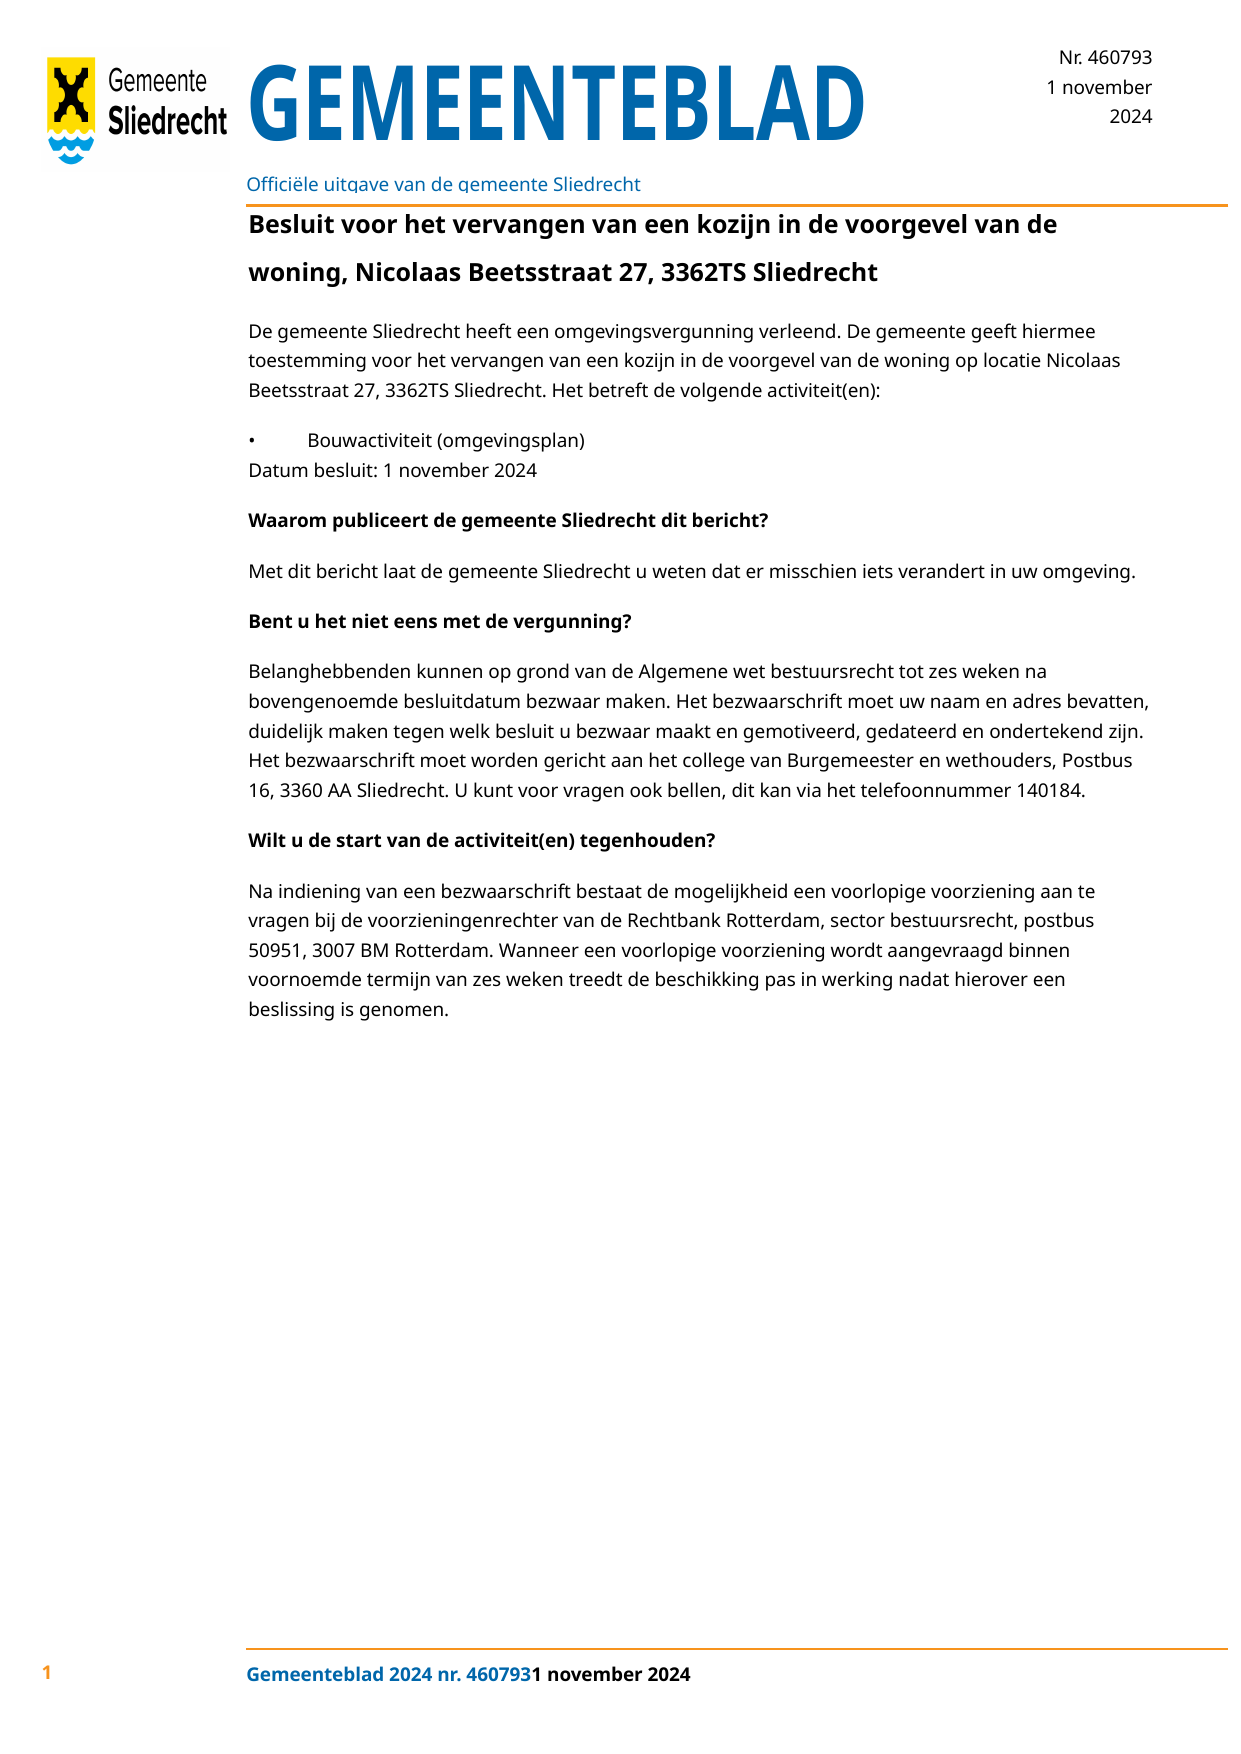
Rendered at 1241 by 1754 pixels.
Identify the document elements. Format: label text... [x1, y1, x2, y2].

text Wilt u de start van de activiteit(en) tegenhouden? [248, 827, 1152, 853]
text Belanghebbenden kunnen op grond van de Algemene wet bestuursrecht tot zes weken na bovengenoemde besluitdatum bezwaar maken. Het bezwaarschrift moet uw naam en adres bevatten, duidelijk maken tegen welk besluit u bezwaar maakt en gemotiveerd, gedateerd en ondertekend zijn. Het bezwaarschrift moet worden gericht aan het college van Burgemeester en wethouders, Postbus 16, 3360 AA Sliedrecht. U kunt voor vragen ook bellen, dit kan via het telefoonnummer 140184. [248, 659, 1152, 803]
text Datum besluit: 1 november 2024 [248, 457, 1152, 483]
text Besluit voor het vervangen van een kozijn in de voorgevel van de woning, Nicolaas Beetsstraat 27, 3362TS Sliedrecht [248, 207, 1152, 288]
text Met dit bericht laat de gemeente Sliedrecht u weten dat er misschien iets verandert in uw omgeving. [248, 558, 1152, 584]
text Na indiening van een bezwaarschrift bestaat de mogelijkheid een voorlopige voorziening aan te vragen bij de voorzieningenrechter van de Rechtbank Rotterdam, sector bestuursrecht, postbus 50951, 3007 BM Rotterdam. Wanneer een voorlopige voorziening wordt aangevraagd binnen voornoemde termijn van zes weken treedt de beschikking pas in werking nadat hierover een beslissing is genomen. [248, 878, 1152, 1022]
picture [41, 47, 231, 172]
list Bouwactiviteit (omgevingsplan) [248, 427, 1152, 453]
text Waarom publiceert de gemeente Sliedrecht dit bericht? [248, 507, 1152, 533]
text Bent u het niet eens met de vergunning? [248, 608, 1152, 634]
text De gemeente Sliedrecht heeft een omgevingsvergunning verleend. De gemeente geeft hiermee toestemming voor het vervangen van een kozijn in de voorgevel van de woning op locatie Nicolaas Beetsstraat 27, 3362TS Sliedrecht. Het betreft de volgende activiteit(en): [248, 318, 1152, 403]
